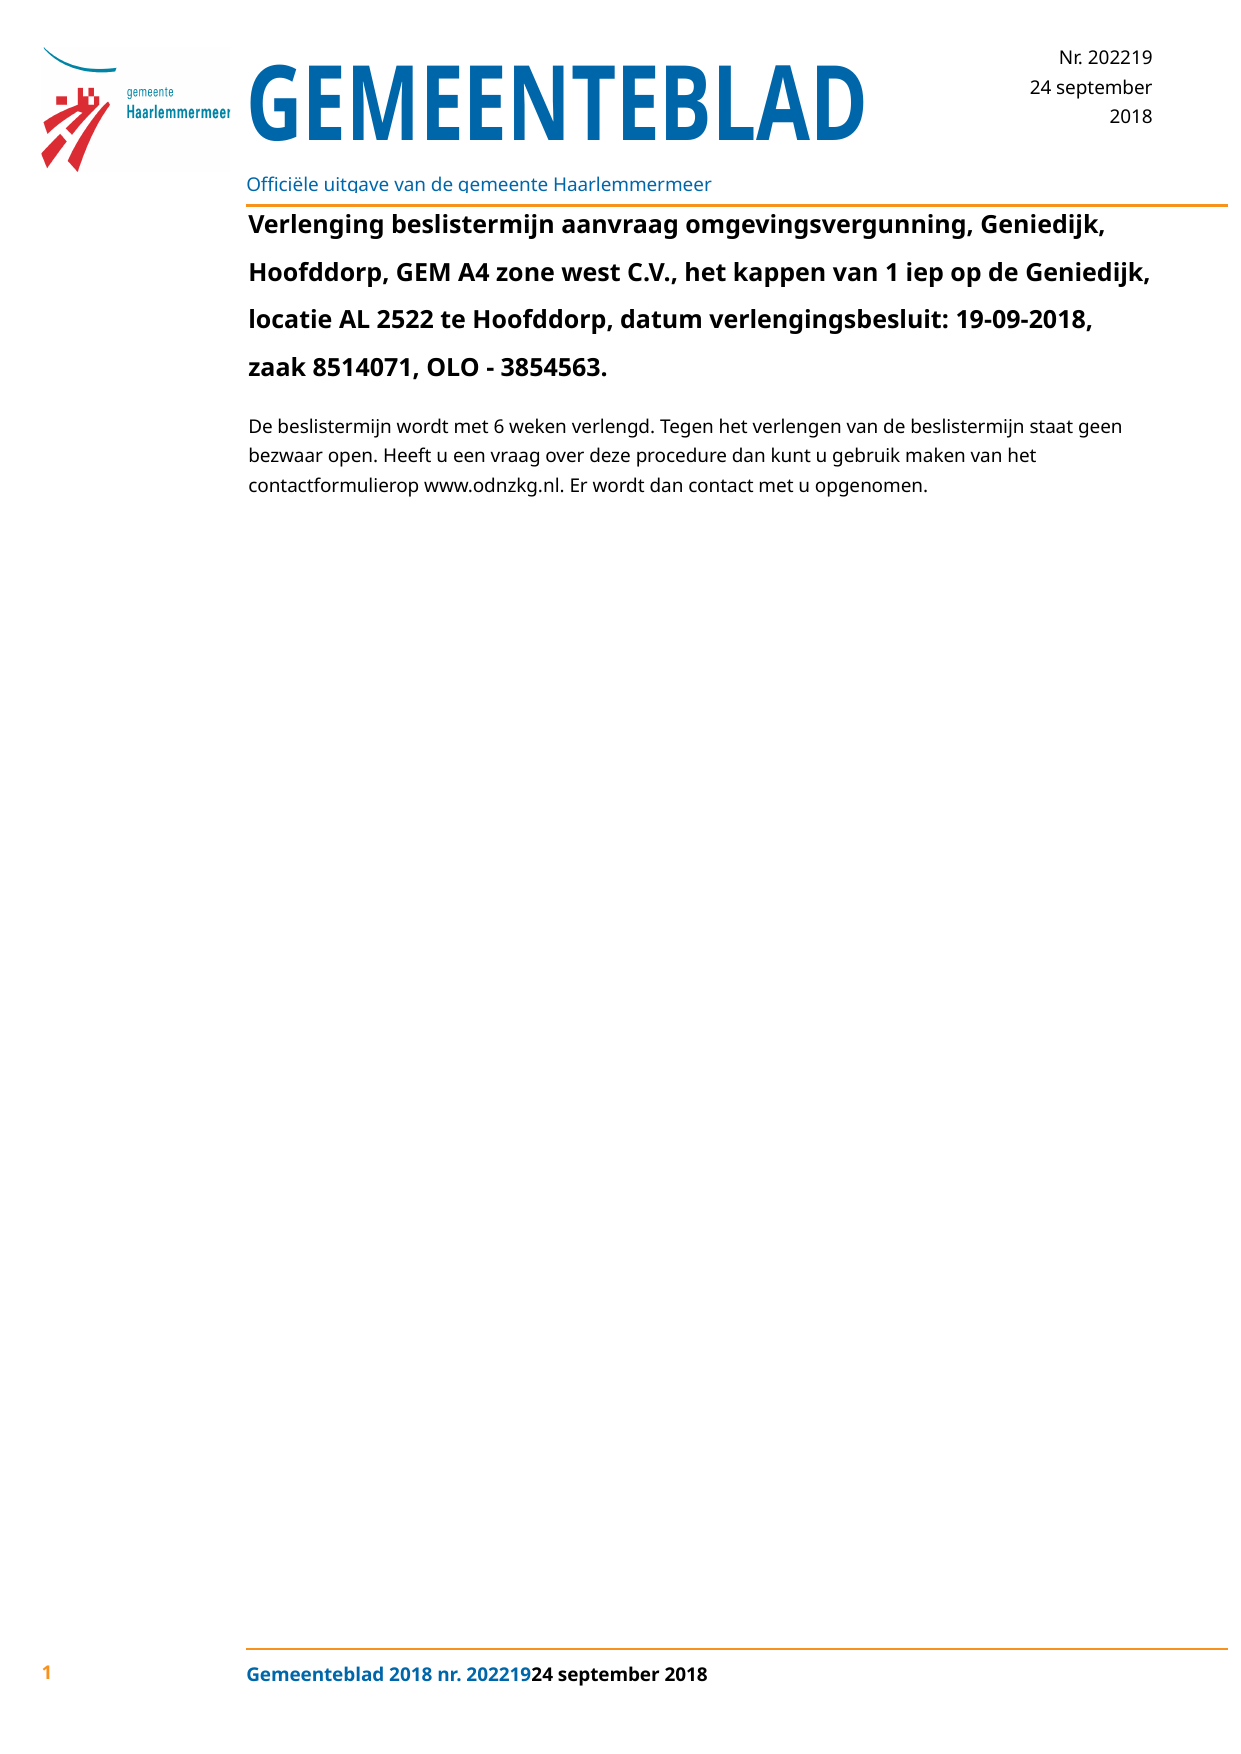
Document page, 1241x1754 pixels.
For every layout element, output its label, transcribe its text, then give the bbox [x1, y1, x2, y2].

text De beslistermijn wordt met 6 weken verlengd. Tegen het verlengen van de beslistermijn staat geen bezwaar open. Heeft u een vraag over deze procedure dan kunt u gebruik maken van het contactformulierop www.odnzkg.nl. Er wordt dan contact met u opgenomen. [248, 413, 1152, 498]
text Verlenging beslistermijn aanvraag omgevingsvergunning, Geniedijk, Hoofddorp, GEM A4 zone west C.V., het kappen van 1 iep op de Geniedijk, locatie AL 2522 te Hoofddorp, datum verlengingsbesluit: 19-09-2018, zaak 8514071, OLO - 3854563. [248, 207, 1152, 384]
picture [41, 47, 231, 172]
